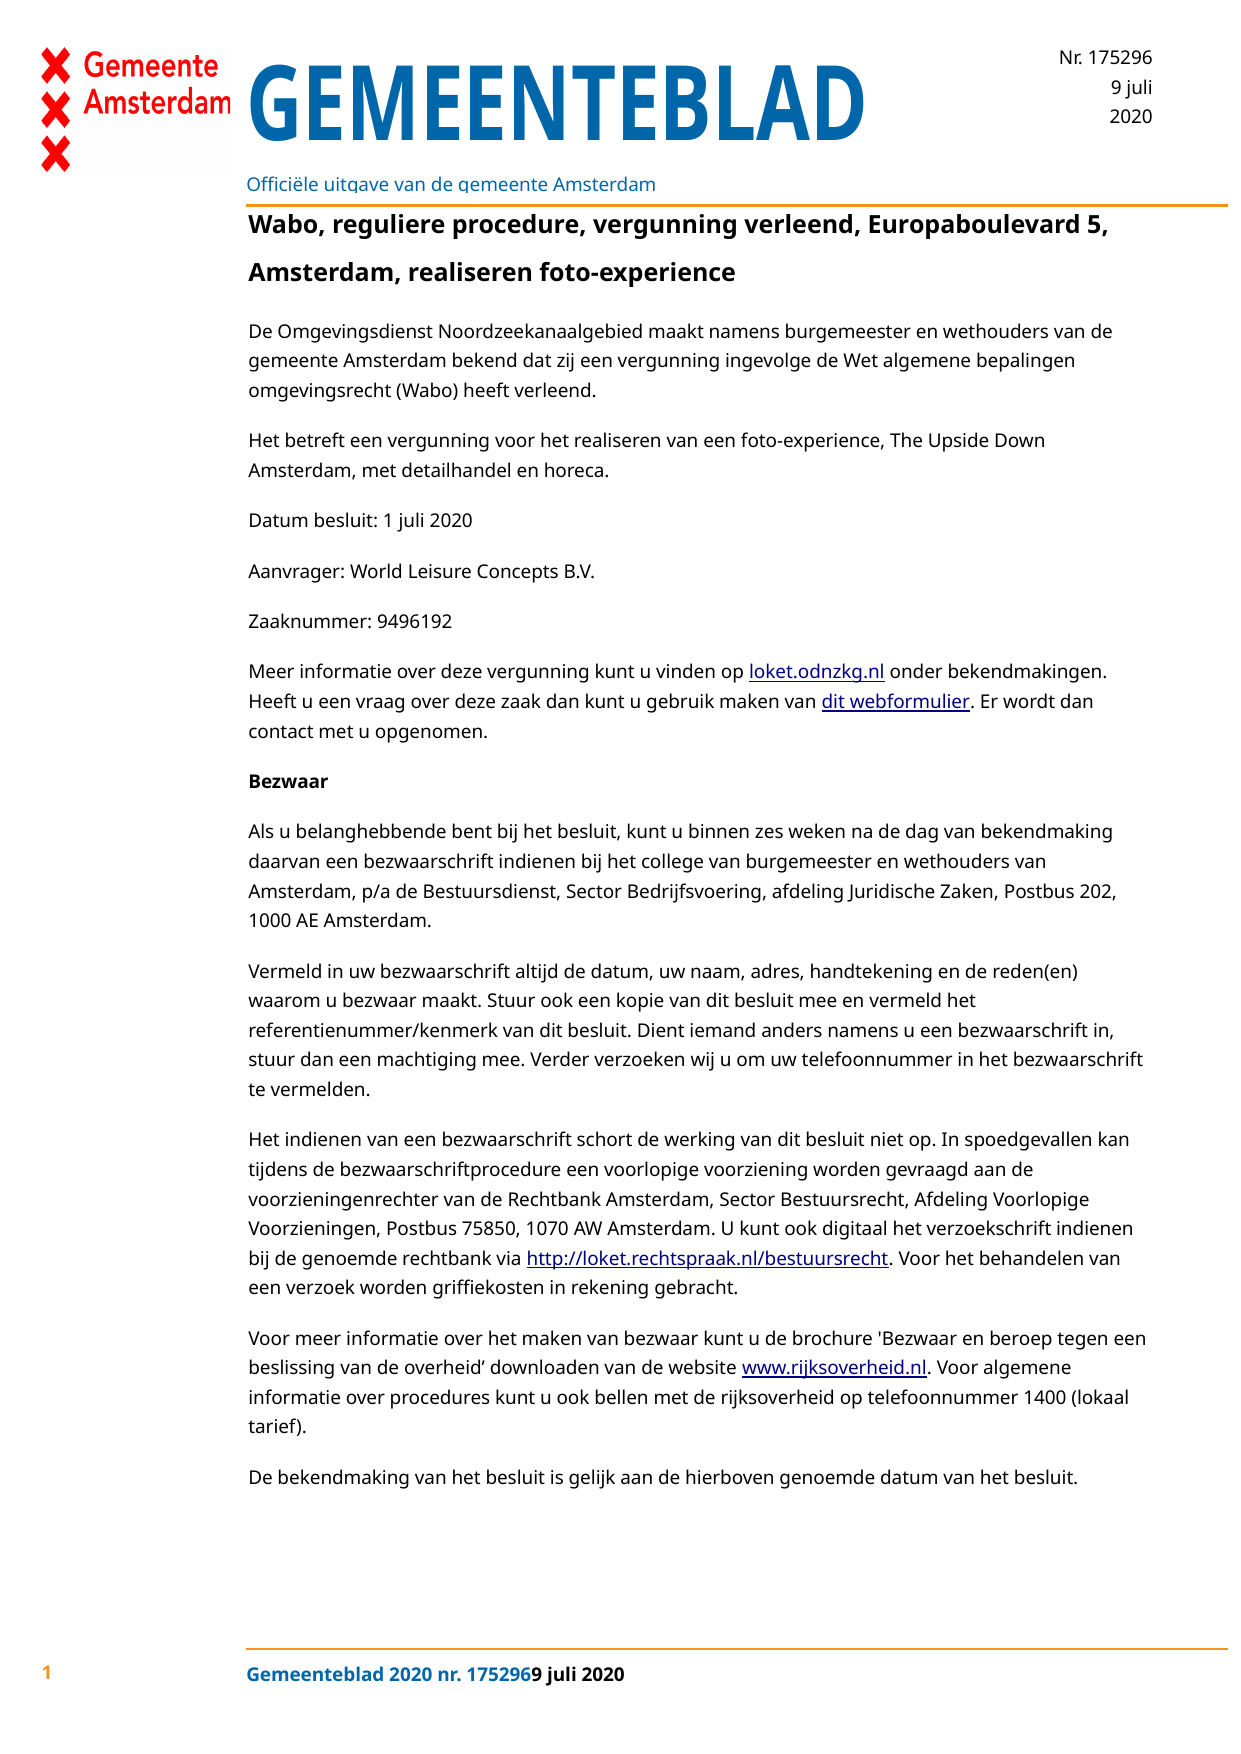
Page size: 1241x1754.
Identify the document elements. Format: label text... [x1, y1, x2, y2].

text Wabo, reguliere procedure, vergunning verleend, Europaboulevard 5, Amsterdam, realiseren foto-experience [248, 207, 1152, 288]
text Bezwaar [248, 768, 1152, 794]
text Aanvrager: World Leisure Concepts B.V. [248, 558, 1152, 584]
text Het betreft een vergunning voor het realiseren van een foto-experience, The Upside Down Amsterdam, met detailhandel en horeca. [248, 427, 1152, 483]
text Voor meer informatie over het maken van bezwaar kunt u de brochure 'Bezwaar en beroep tegen een beslissing van de overheid’ downloaden van de website www.rijksoverheid.nl. Voor algemene informatie over procedures kunt u ook bellen met de rijksoverheid op telefoonnummer 1400 (lokaal tarief). [248, 1325, 1152, 1439]
text Vermeld in uw bezwaarschrift altijd de datum, uw naam, adres, handtekening en de reden(en) waarom u bezwaar maakt. Stuur ook een kopie van dit besluit mee en vermeld het referentienummer/kenmerk van dit besluit. Dient iemand anders namens u een bezwaarschrift in, stuur dan een machtiging mee. Verder verzoeken wij u om uw telefoonnummer in het bezwaarschrift te vermelden. [248, 958, 1152, 1102]
text Zaaknummer: 9496192 [248, 608, 1152, 634]
picture [41, 47, 231, 172]
text Het indienen van een bezwaarschrift schort de werking van dit besluit niet op. In spoedgevallen kan tijdens de bezwaarschriftprocedure een voorlopige voorziening worden gevraagd aan de voorzieningenrechter van de Rechtbank Amsterdam, Sector Bestuursrecht, Afdeling Voorlopige Voorzieningen, Postbus 75850, 1070 AW Amsterdam. U kunt ook digitaal het verzoekschrift indienen bij de genoemde rechtbank via http://loket.rechtspraak.nl/bestuursrecht. Voor het behandelen van een verzoek worden griffiekosten in rekening gebracht. [248, 1127, 1152, 1300]
text De Omgevingsdienst Noordzeekanaalgebied maakt namens burgemeester en wethouders van de gemeente Amsterdam bekend dat zij een vergunning ingevolge de Wet algemene bepalingen omgevingsrecht (Wabo) heeft verleend. [248, 318, 1152, 403]
text Datum besluit: 1 juli 2020 [248, 507, 1152, 533]
text De bekendmaking van het besluit is gelijk aan de hierboven genoemde datum van het besluit. [248, 1464, 1152, 1490]
text Meer informatie over deze vergunning kunt u vinden op loket.odnzkg.nl onder bekendmakingen. Heeft u een vraag over deze zaak dan kunt u gebruik maken van dit webformulier. Er wordt dan contact met u opgenomen. [248, 659, 1152, 744]
text Als u belanghebbende bent bij het besluit, kunt u binnen zes weken na de dag van bekendmaking daarvan een bezwaarschrift indienen bij het college van burgemeester en wethouders van Amsterdam, p/a de Bestuursdienst, Sector Bedrijfsvoering, afdeling Juridische Zaken, Postbus 202, 1000 AE Amsterdam. [248, 819, 1152, 933]
